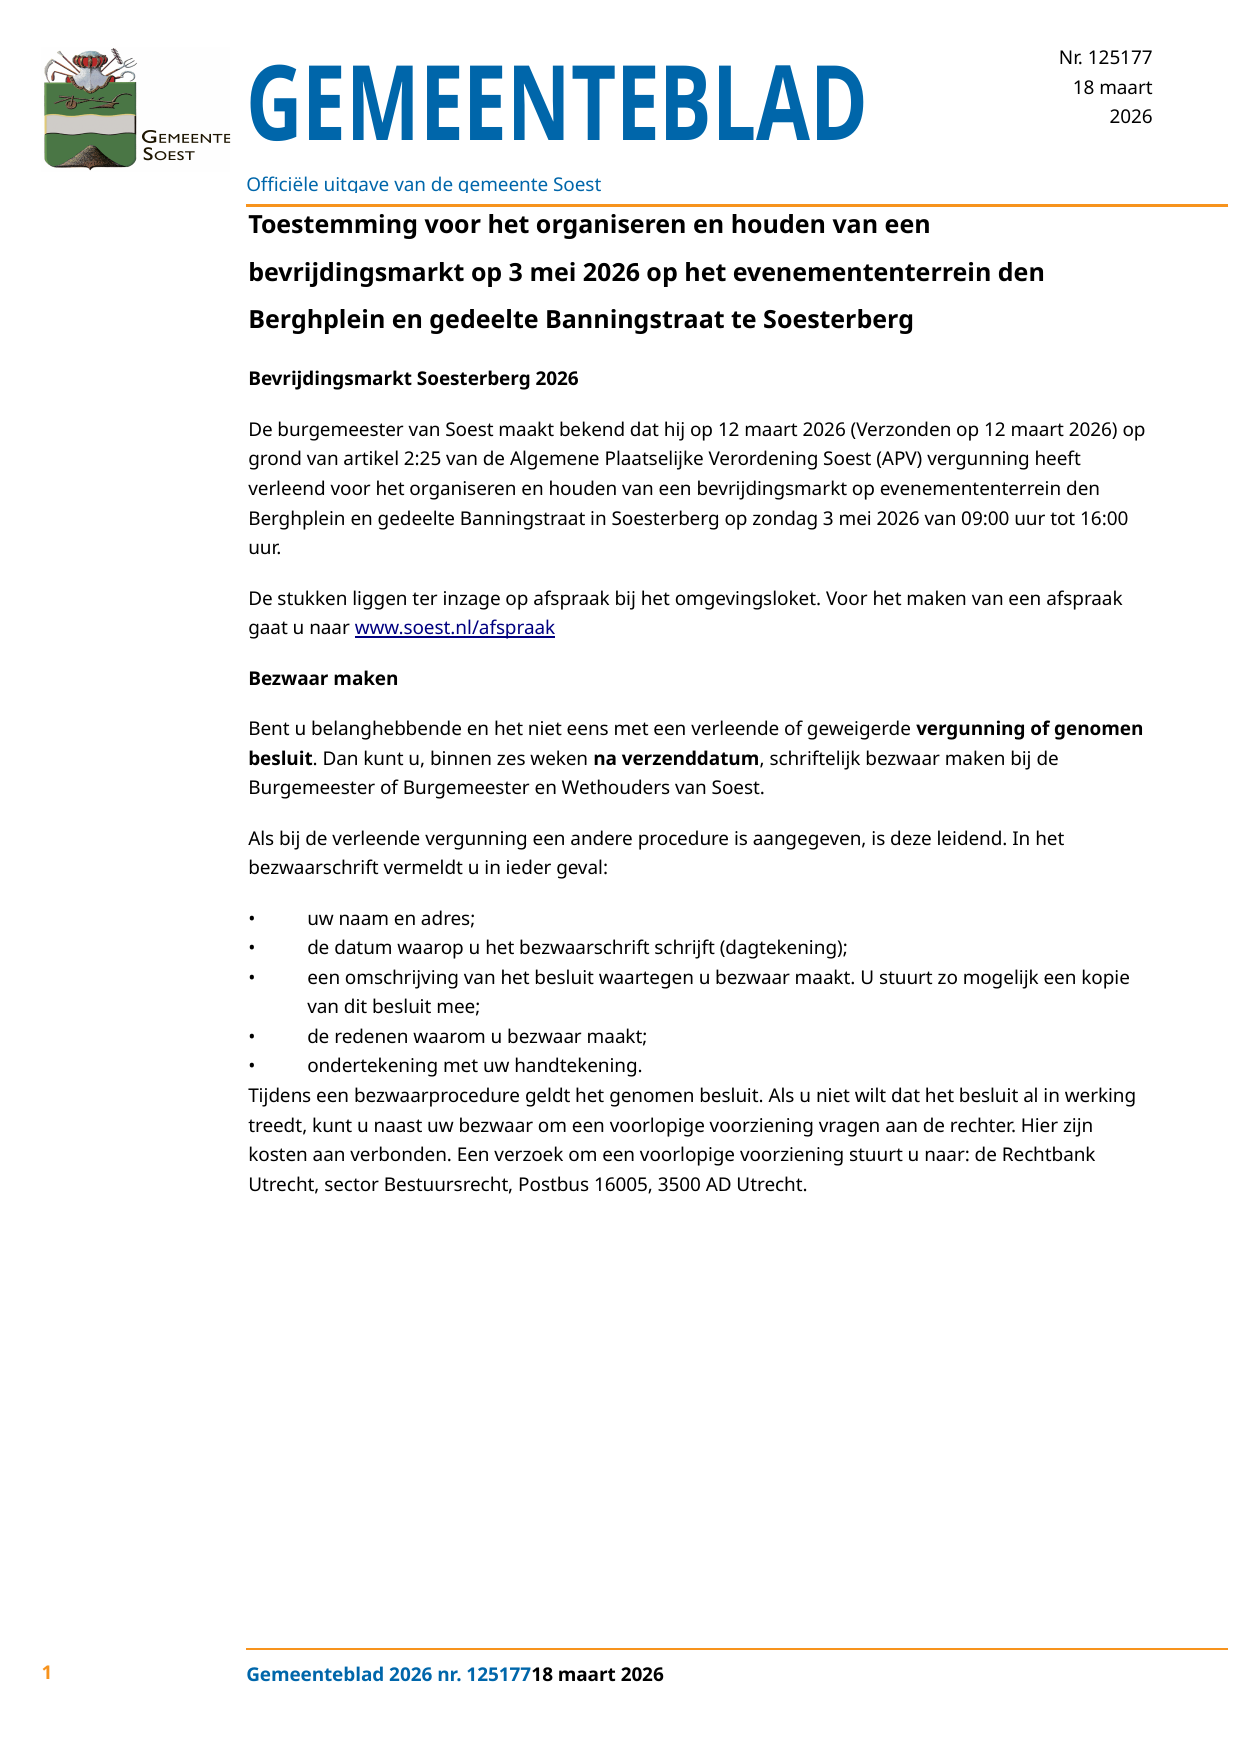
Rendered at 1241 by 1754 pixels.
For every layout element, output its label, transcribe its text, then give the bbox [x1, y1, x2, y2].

text Bevrijdingsmarkt Soesterberg 2026 [248, 366, 1152, 391]
text De stukken liggen ter inzage op afspraak bij het omgevingsloket. Voor het maken van een afspraak gaat u naar www.soest.nl/afspraak [248, 585, 1152, 640]
list ondertekening met uw handtekening. [248, 1053, 1152, 1078]
text Tijdens een bezwaarprocedure geldt het genomen besluit. Als u niet wilt dat het besluit al in werking treedt, kunt u naast uw bezwaar om een voorlopige voorziening vragen aan de rechter. Hier zijn kosten aan verbonden. Een verzoek om een voorlopige voorziening stuurt u naar: de Rechtbank Utrecht, sector Bestuursrecht, Postbus 16005, 3500 AD Utrecht. [248, 1082, 1152, 1197]
text Bezwaar maken [248, 665, 1152, 690]
list de datum waarop u het bezwaarschrift schrijft (dagtekening); [248, 934, 1152, 960]
text Bent u belanghebbende en het niet eens met een verleende of geweigerde vergunning of genomen besluit. Dan kunt u, binnen zes weken na verzenddatum, schriftelijk bezwaar maken bij de Burgemeester of Burgemeester en Wethouders van Soest. [248, 715, 1152, 800]
text Toestemming voor het organiseren en houden van een bevrijdingsmarkt op 3 mei 2026 op het evenemententerrein den Berghplein en gedeelte Banningstraat te Soesterberg [248, 207, 1152, 336]
list een omschrijving van het besluit waartegen u bezwaar maakt. U stuurt zo mogelijk een kopie van dit besluit mee; [248, 964, 1152, 1019]
text De burgemeester van Soest maakt bekend dat hij op 12 maart 2026 (Verzonden op 12 maart 2026) op grond van artikel 2:25 van de Algemene Plaatselijke Verordening Soest (APV) vergunning heeft verleend voor het organiseren en houden van een bevrijdingsmarkt op evenemententerrein den Berghplein en gedeelte Banningstraat in Soesterberg op zondag 3 mei 2026 van 09:00 uur tot 16:00 uur. [248, 416, 1152, 560]
list uw naam en adres; [248, 905, 1152, 930]
picture [41, 47, 231, 172]
list de redenen waarom u bezwaar maakt; [248, 1023, 1152, 1049]
text Als bij de verleende vergunning een andere procedure is aangegeven, is deze leidend. In het bezwaarschrift vermeldt u in ieder geval: [248, 825, 1152, 880]
